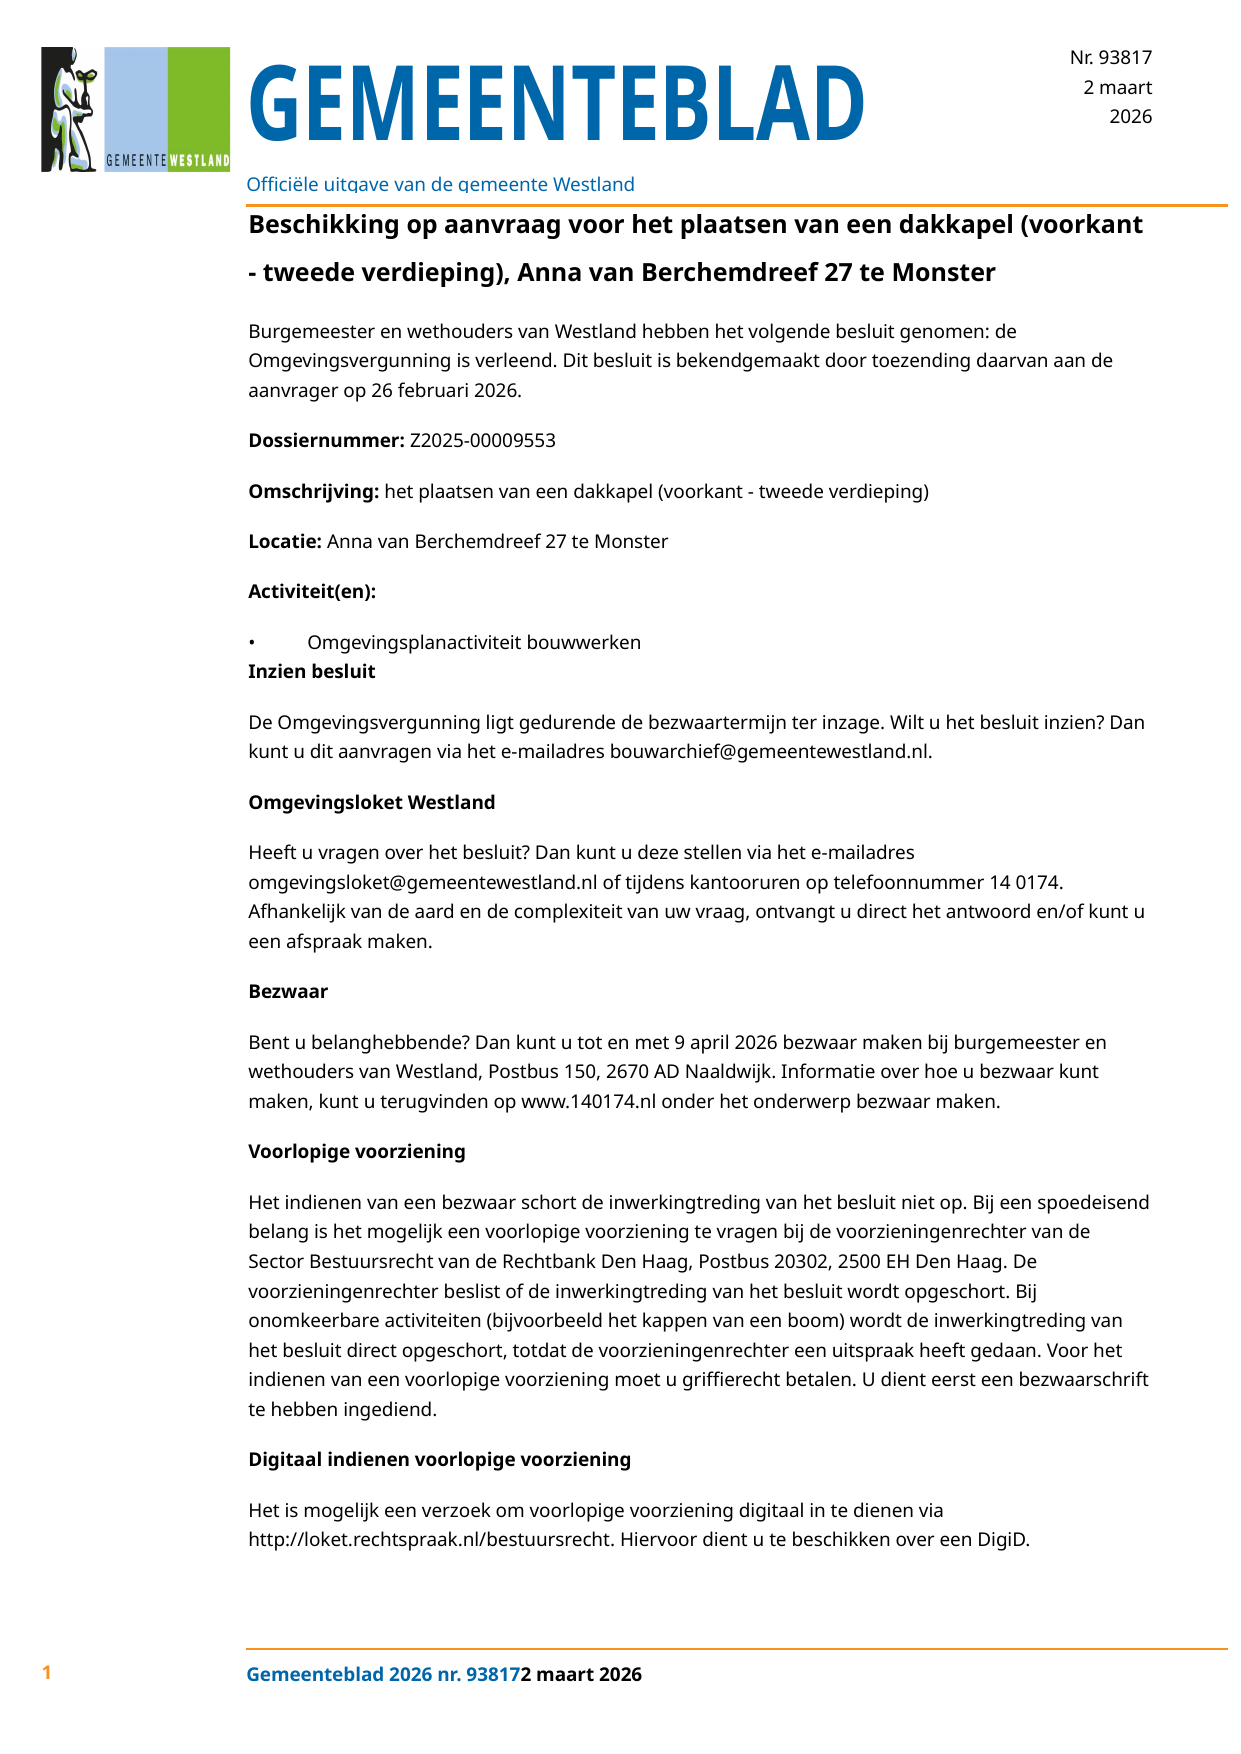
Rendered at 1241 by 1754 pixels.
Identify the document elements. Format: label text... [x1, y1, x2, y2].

list Omgevingsplanactiviteit bouwwerken [248, 629, 1152, 655]
text Omschrijving: het plaatsen van een dakkapel (voorkant - tweede verdieping) [248, 478, 1152, 504]
text Het indienen van een bezwaar schort de inwerkingtreding van het besluit niet op. Bij een spoedeisend belang is het mogelijk een voorlopige voorziening te vragen bij de voorzieningenrechter van de Sector Bestuursrecht van de Rechtbank Den Haag, Postbus 20302, 2500 EH Den Haag. De voorzieningenrechter beslist of de inwerkingtreding van het besluit wordt opgeschort. Bij onomkeerbare activiteiten (bijvoorbeeld het kappen van een boom) wordt de inwerkingtreding van het besluit direct opgeschort, totdat de voorzieningenrechter een uitspraak heeft gedaan. Voor het indienen van een voorlopige voorziening moet u griffierecht betalen. U dient eerst een bezwaarschrift te hebben ingediend. [248, 1189, 1152, 1422]
text Locatie: Anna van Berchemdreef 27 te Monster [248, 528, 1152, 554]
text Het is mogelijk een verzoek om voorlopige voorziening digitaal in te dienen via http://loket.rechtspraak.nl/bestuursrecht. Hiervoor dient u te beschikken over een DigiD. [248, 1497, 1152, 1552]
text Bent u belanghebbende? Dan kunt u tot en met 9 april 2026 bezwaar maken bij burgemeester en wethouders van Westland, Postbus 150, 2670 AD Naaldwijk. Informatie over hoe u bezwaar kunt maken, kunt u terugvinden op www.140174.nl onder het onderwerp bezwaar maken. [248, 1029, 1152, 1114]
text Dossiernummer: Z2025-00009553 [248, 427, 1152, 453]
text Activiteit(en): [248, 579, 1152, 604]
text De Omgevingsvergunning ligt gedurende de bezwaartermijn ter inzage. Wilt u het besluit inzien? Dan kunt u dit aanvragen via het e-mailadres bouwarchief@gemeentewestland.nl. [248, 709, 1152, 764]
text Heeft u vragen over het besluit? Dan kunt u deze stellen via het e-mailadres omgevingsloket@gemeentewestland.nl of tijdens kantooruren op telefoonnummer 14 0174. Afhankelijk van de aard en de complexiteit van uw vraag, ontvangt u direct het antwoord en/of kunt u een afspraak maken. [248, 839, 1152, 954]
picture [41, 47, 231, 172]
text Burgemeester en wethouders van Westland hebben het volgende besluit genomen: de Omgevingsvergunning is verleend. Dit besluit is bekendgemaakt door toezending daarvan aan de aanvrager op 26 februari 2026. [248, 318, 1152, 403]
text Bezwaar [248, 979, 1152, 1004]
text Voorlopige voorziening [248, 1139, 1152, 1164]
text Digitaal indienen voorlopige voorziening [248, 1447, 1152, 1472]
text Beschikking op aanvraag voor het plaatsen van een dakkapel (voorkant - tweede verdieping), Anna van Berchemdreef 27 te Monster [248, 207, 1152, 288]
text Omgevingsloket Westland [248, 789, 1152, 815]
text Inzien besluit [248, 659, 1152, 684]
